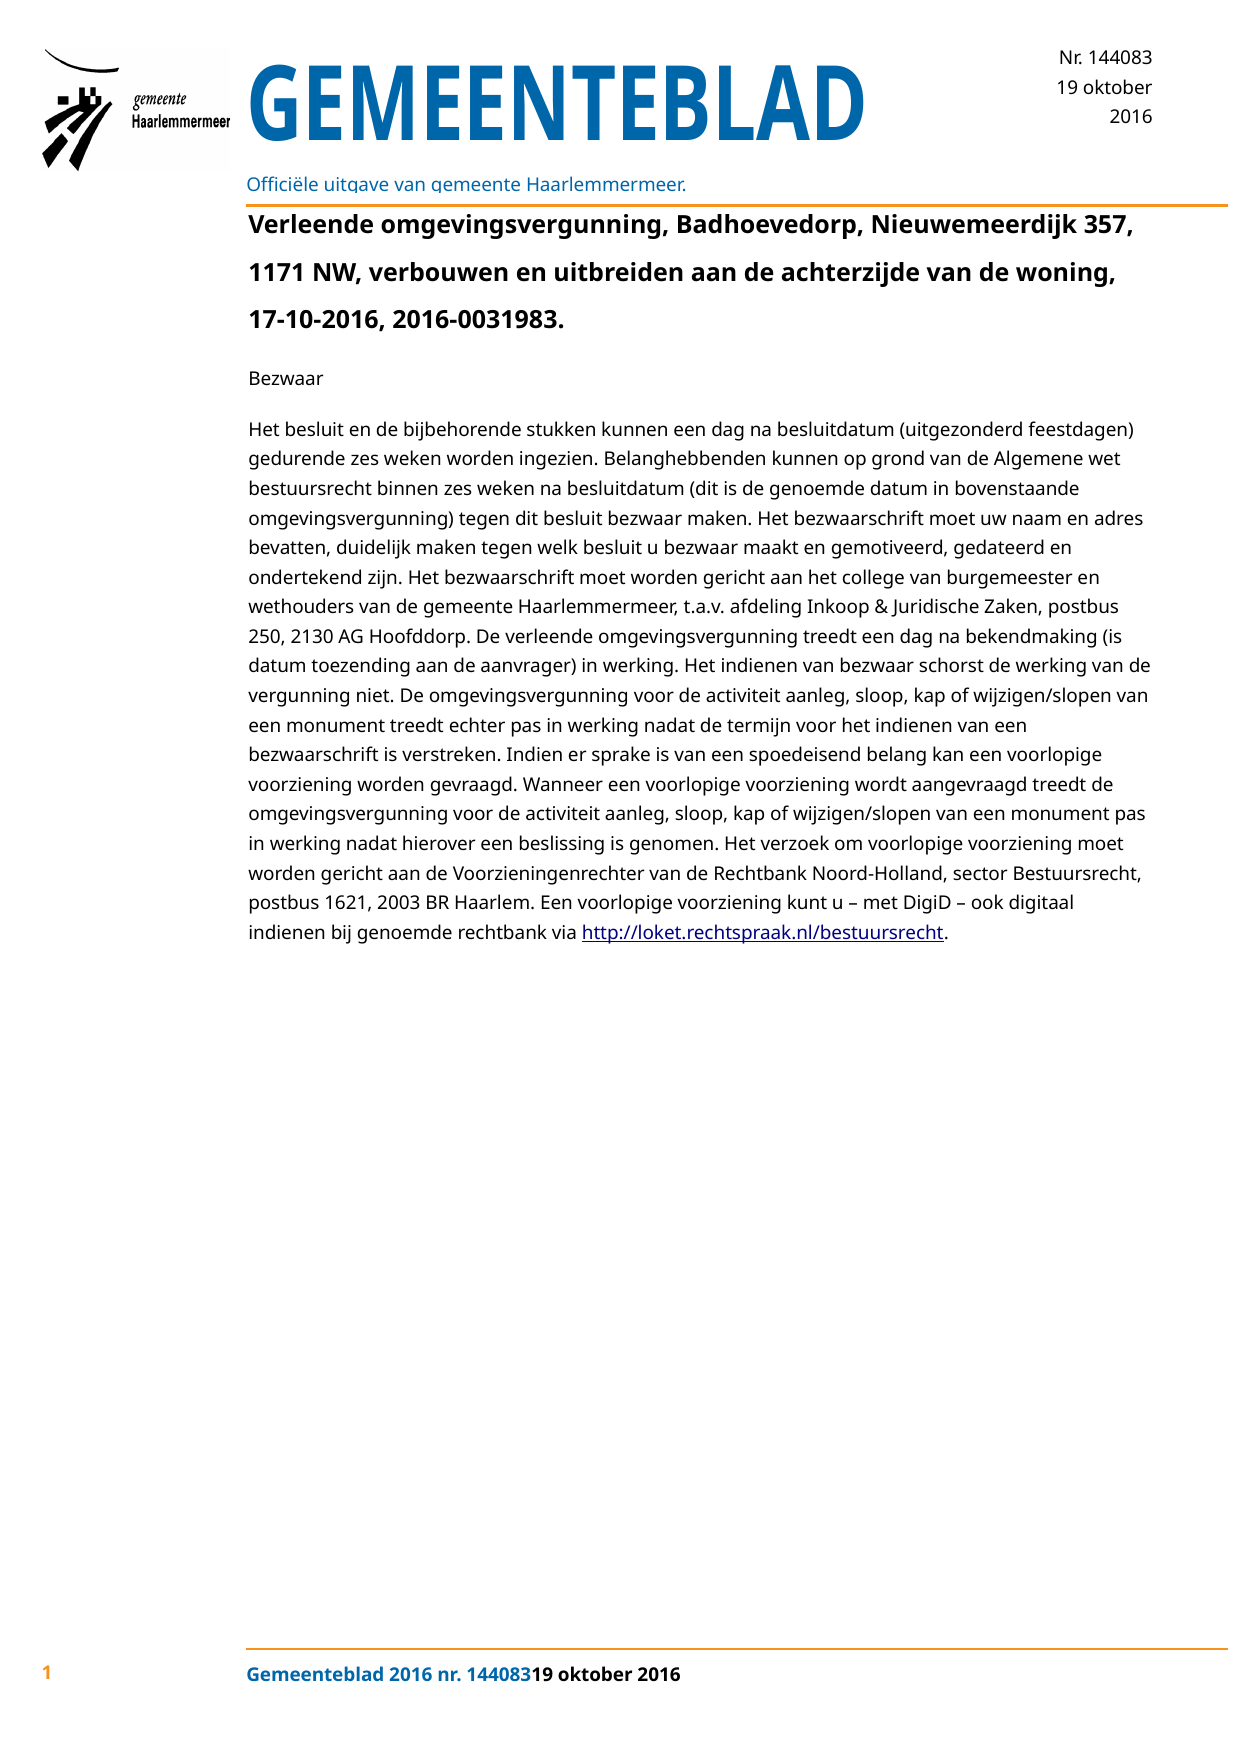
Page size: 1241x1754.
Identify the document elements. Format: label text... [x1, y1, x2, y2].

text Verleende omgevingsvergunning, Badhoevedorp, Nieuwemeerdijk 357, 1171 NW, verbouwen en uitbreiden aan de achterzijde van de woning, 17-10-2016, 2016-0031983. [248, 207, 1152, 336]
picture [41, 47, 231, 172]
text Het besluit en de bijbehorende stukken kunnen een dag na besluitdatum (uitgezonderd feestdagen) gedurende zes weken worden ingezien. Belanghebbenden kunnen op grond van de Algemene wet bestuursrecht binnen zes weken na besluitdatum (dit is de genoemde datum in bovenstaande omgevingsvergunning) tegen dit besluit bezwaar maken. Het bezwaarschrift moet uw naam en adres bevatten, duidelijk maken tegen welk besluit u bezwaar maakt en gemotiveerd, gedateerd en ondertekend zijn. Het bezwaarschrift moet worden gericht aan het college van burgemeester en wethouders van de gemeente Haarlemmermeer, t.a.v. afdeling Inkoop & Juridische Zaken, postbus 250, 2130 AG Hoofddorp. De verleende omgevingsvergunning treedt een dag na bekendmaking (is datum toezending aan de aanvrager) in werking. Het indienen van bezwaar schorst de werking van de vergunning niet. De omgevingsvergunning voor de activiteit aanleg, sloop, kap of wijzigen/slopen van een monument treedt echter pas in werking nadat de termijn voor het indienen van een bezwaarschrift is verstreken. Indien er sprake is van een spoedeisend belang kan een voorlopige voorziening worden gevraagd. Wanneer een voorlopige voorziening wordt aangevraagd treedt de omgevingsvergunning voor de activiteit aanleg, sloop, kap of wijzigen/slopen van een monument pas in werking nadat hierover een beslissing is genomen. Het verzoek om voorlopige voorziening moet worden gericht aan de Voorzieningenrechter van de Rechtbank Noord-Holland, sector Bestuursrecht, postbus 1621, 2003 BR Haarlem. Een voorlopige voorziening kunt u – met DigiD – ook digitaal indienen bij genoemde rechtbank via http://loket.rechtspraak.nl/bestuursrecht. [248, 416, 1152, 944]
text Bezwaar [248, 366, 1152, 391]
